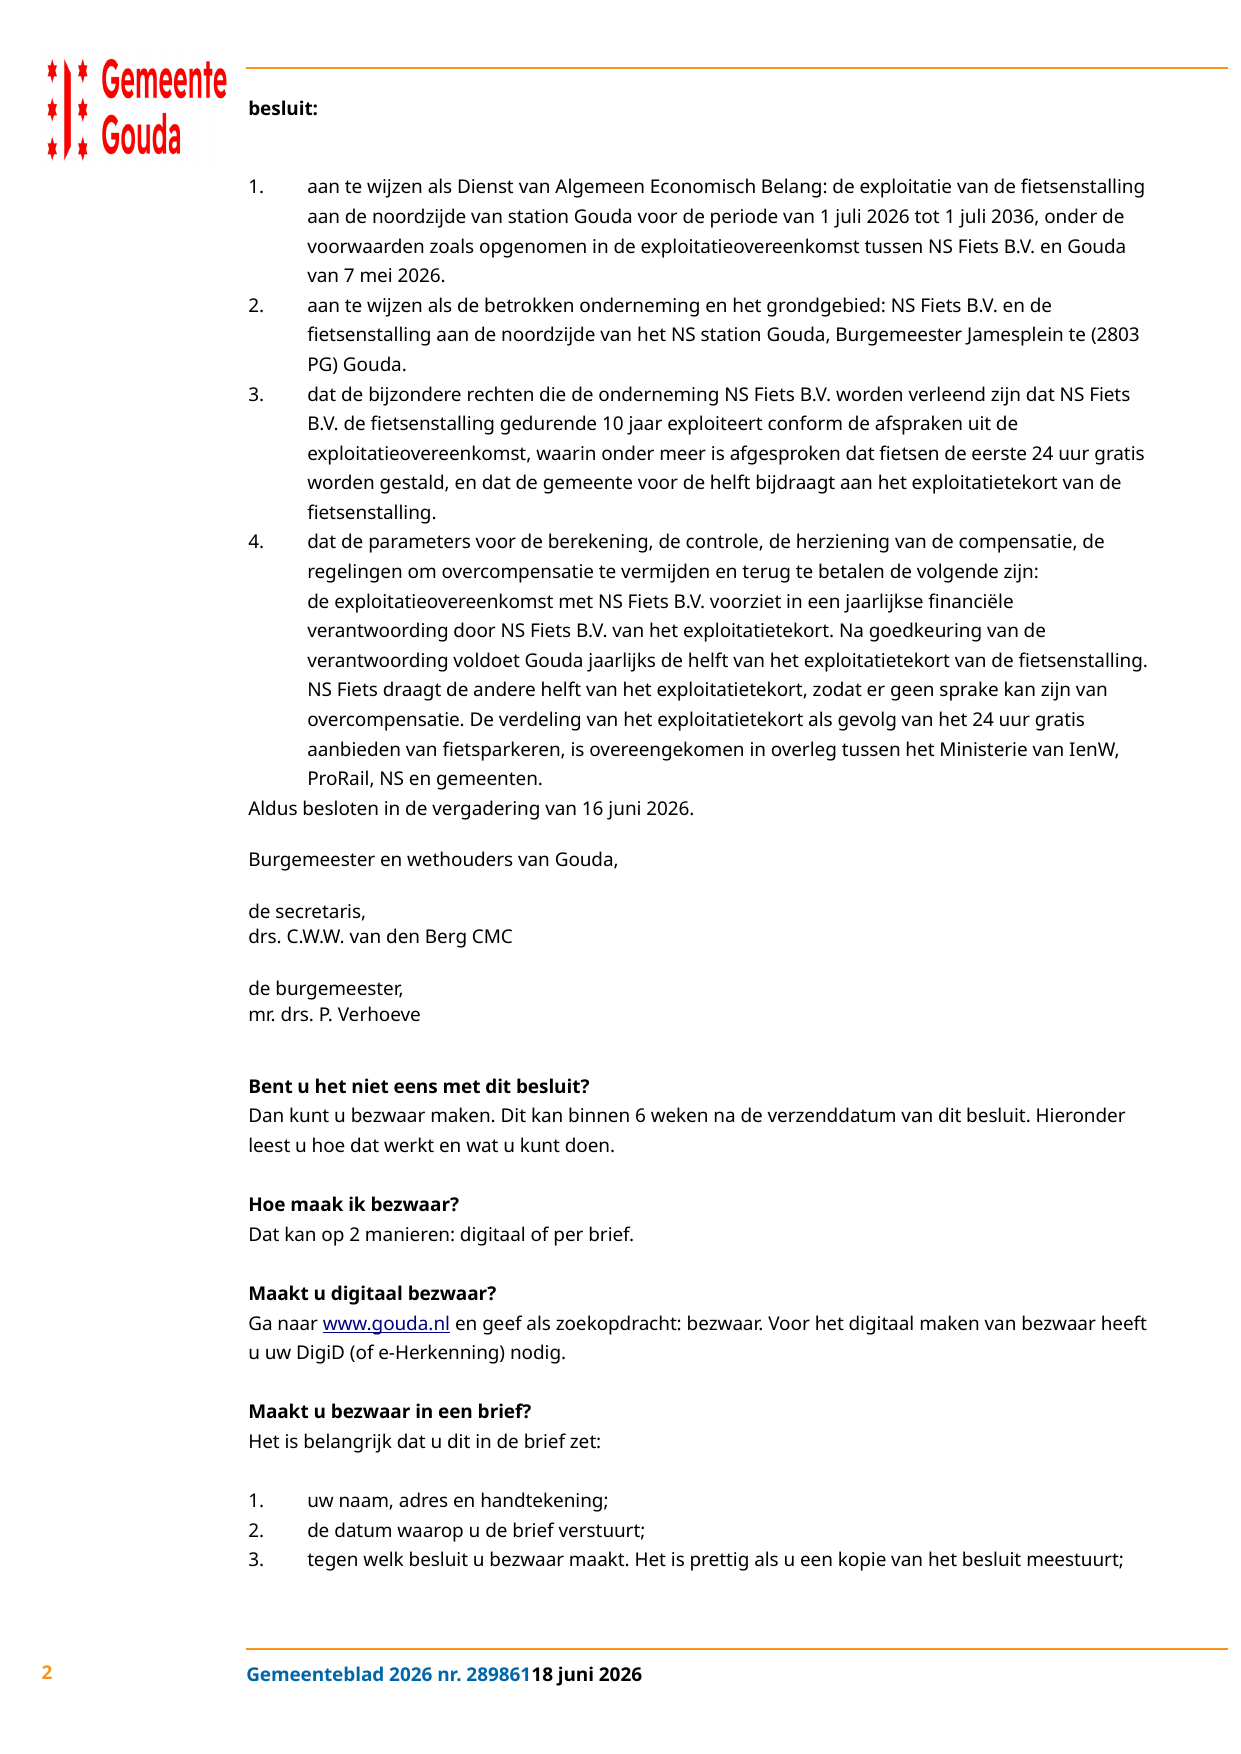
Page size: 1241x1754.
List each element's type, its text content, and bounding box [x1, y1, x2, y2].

text Dan kunt u bezwaar maken. Dit kan binnen 6 weken na de verzenddatum van dit besluit. Hieronder leest u hoe dat werkt en wat u kunt doen. [248, 1103, 1152, 1158]
text Maakt u bezwaar in een brief? [248, 1398, 1152, 1424]
list aan te wijzen als Dienst van Algemeen Economisch Belang: de exploitatie van de fietsenstalling aan de noordzijde van station Gouda voor de periode van 1 juli 2026 tot 1 juli 2036, onder de voorwaarden zoals opgenomen in de exploitatieovereenkomst tussen NS Fiets B.V. en Gouda van 7 mei 2026. [248, 174, 1152, 288]
list aan te wijzen als de betrokken onderneming en het grondgebied: NS Fiets B.V. en de fietsenstalling aan de noordzijde van het NS station Gouda, Burgemeester Jamesplein te (2803 PG) Gouda. [248, 292, 1152, 377]
text de secretaris, [248, 898, 1152, 923]
text Het is belangrijk dat u dit in de brief zet: [248, 1428, 1152, 1454]
text Maakt u digitaal bezwaar? [248, 1280, 1152, 1306]
picture [41, 47, 231, 172]
text Hoe maak ik bezwaar? [248, 1191, 1152, 1217]
list dat de bijzondere rechten die de onderneming NS Fiets B.V. worden verleend zijn dat NS Fiets B.V. de fietsenstalling gedurende 10 jaar exploiteert conform de afspraken uit de exploitatieovereenkomst, waarin onder meer is afgesproken dat fietsen de eerste 24 uur gratis worden gestald, en dat de gemeente voor de helft bijdraagt aan het exploitatietekort van de fietsenstalling. [248, 381, 1152, 525]
list uw naam, adres en handtekening; [248, 1487, 1152, 1513]
text de burgemeester, [248, 975, 1152, 1001]
text Bent u het niet eens met dit besluit? [248, 1073, 1152, 1099]
text besluit: [248, 95, 1152, 121]
list tegen welk besluit u bezwaar maakt. Het is prettig als u een kopie van het besluit meestuurt; [248, 1546, 1152, 1572]
list dat de parameters voor de berekening, de controle, de herziening van de compensatie, de regelingen om overcompensatie te vermijden en terug te betalen de volgende zijn: [248, 529, 1152, 584]
list de exploitatieovereenkomst met NS Fiets B.V. voorziet in een jaarlijkse financiële verantwoording door NS Fiets B.V. van het exploitatietekort. Na goedkeuring van de verantwoording voldoet Gouda jaarlijks de helft van het exploitatietekort van de fietsenstalling. NS Fiets draagt de andere helft van het exploitatietekort, zodat er geen sprake kan zijn van overcompensatie. De verdeling van het exploitatietekort als gevolg van het 24 uur gratis aanbieden van fietsparkeren, is overeengekomen in overleg tussen het Ministerie van IenW, ProRail, NS en gemeenten. [248, 588, 1152, 791]
text drs. C.W.W. van den Berg CMC [248, 923, 1152, 949]
list de datum waarop u de brief verstuurt; [248, 1517, 1152, 1542]
text Ga naar www.gouda.nl en geef als zoekopdracht: bezwaar. Voor het digitaal maken van bezwaar heeft u uw DigiD (of e-Herkenning) nodig. [248, 1310, 1152, 1365]
text Burgemeester en wethouders van Gouda, [248, 846, 1152, 872]
text mr. drs. P. Verhoeve [248, 1001, 1152, 1026]
text Aldus besloten in de vergadering van 16 juni 2026. [248, 795, 1152, 821]
text Dat kan op 2 manieren: digitaal of per brief. [248, 1221, 1152, 1247]
